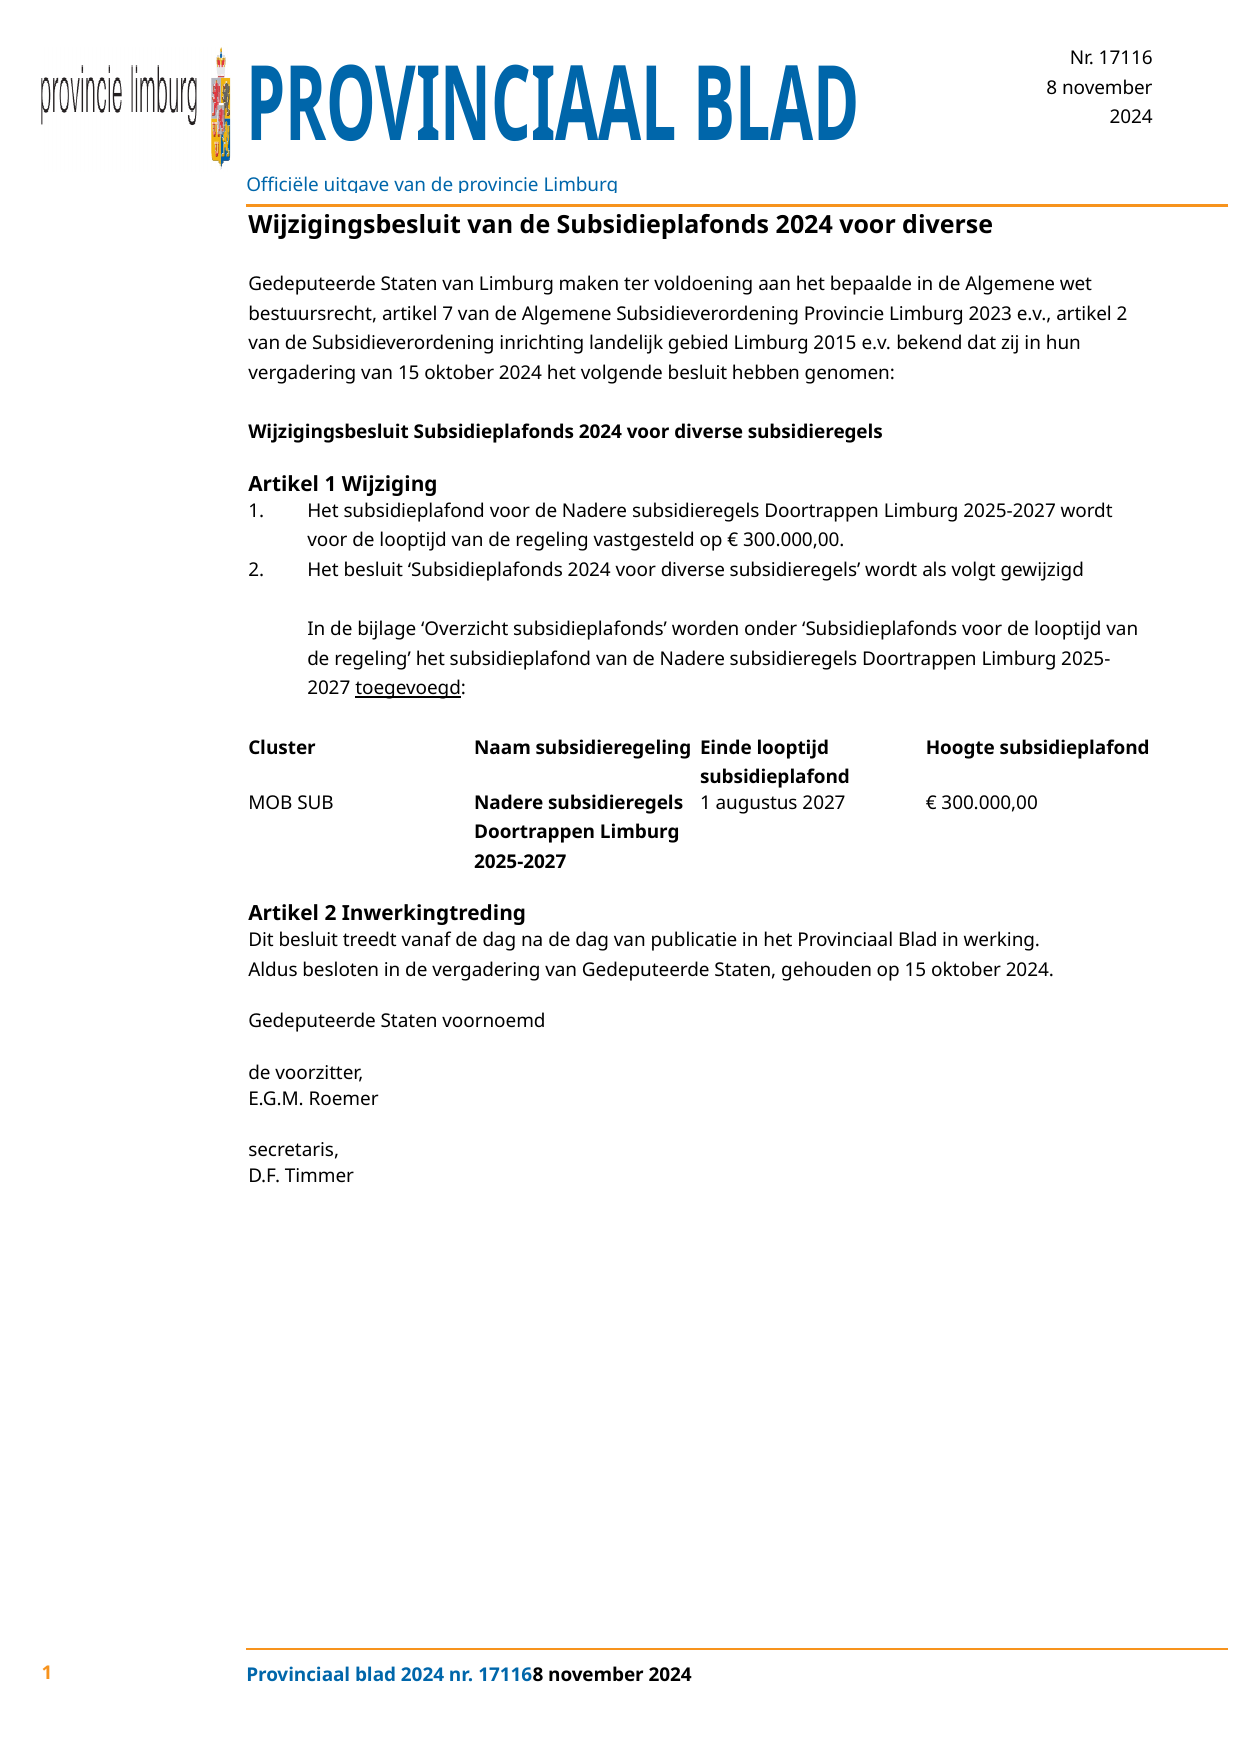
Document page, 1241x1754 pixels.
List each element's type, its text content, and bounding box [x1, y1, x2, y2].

text Wijzigingsbesluit van de Subsidieplafonds 2024 voor diverse [248, 207, 1152, 241]
picture [41, 47, 231, 172]
text Wijzigingsbesluit Subsidieplafonds 2024 voor diverse subsidieregels [248, 418, 1152, 444]
table_header Einde looptijd subsidieplafond [700, 734, 926, 789]
table_cell Nadere subsidieregels Doortrappen Limburg 2025-2027 [474, 789, 700, 874]
text E.G.M. Roemer [248, 1085, 1152, 1111]
table_cell € 300.000,00 [926, 789, 1152, 874]
table_header Naam subsidieregeling [474, 734, 700, 789]
table_header Cluster [248, 734, 474, 789]
text Artikel 2 Inwerkingtreding [248, 898, 1152, 927]
text Aldus besloten in de vergadering van Gedeputeerde Staten, gehouden op 15 oktober 2024. [248, 956, 1152, 982]
text Dit besluit treedt vanaf de dag na de dag van publicatie in het Provinciaal Blad in werking. [248, 927, 1152, 952]
text secretaris, [248, 1136, 1152, 1162]
text Gedeputeerde Staten voornoemd [248, 1008, 1152, 1033]
text de voorzitter, [248, 1059, 1152, 1085]
text D.F. Timmer [248, 1162, 1152, 1188]
list Het besluit ‘Subsidieplafonds 2024 voor diverse subsidieregels’ wordt als volgt gewijzigd [248, 556, 1152, 582]
table_header Hoogte subsidieplafond [926, 734, 1152, 789]
text Artikel 1 Wijziging [248, 469, 1152, 497]
list In de bijlage ‘Overzicht subsidieplafonds’ worden onder ‘Subsidieplafonds voor de looptijd van de regeling’ het subsidieplafond van de Nadere subsidieregels Doortrappen Limburg 2025-2027 toegevoegd: [248, 615, 1152, 700]
text Gedeputeerde Staten van Limburg maken ter voldoening aan het bepaalde in de Algemene wet bestuursrecht, artikel 7 van de Algemene Subsidieverordening Provincie Limburg 2023 e.v., artikel 2 van de Subsidieverordening inrichting landelijk gebied Limburg 2015 e.v. bekend dat zij in hun vergadering van 15 oktober 2024 het volgende besluit hebben genomen: [248, 270, 1152, 385]
table_cell 1 augustus 2027 [700, 789, 926, 874]
table_cell MOB SUB [248, 789, 474, 874]
list Het subsidieplafond voor de Nadere subsidieregels Doortrappen Limburg 2025-2027 wordt voor de looptijd van de regeling vastgesteld op € 300.000,00. [248, 497, 1152, 552]
